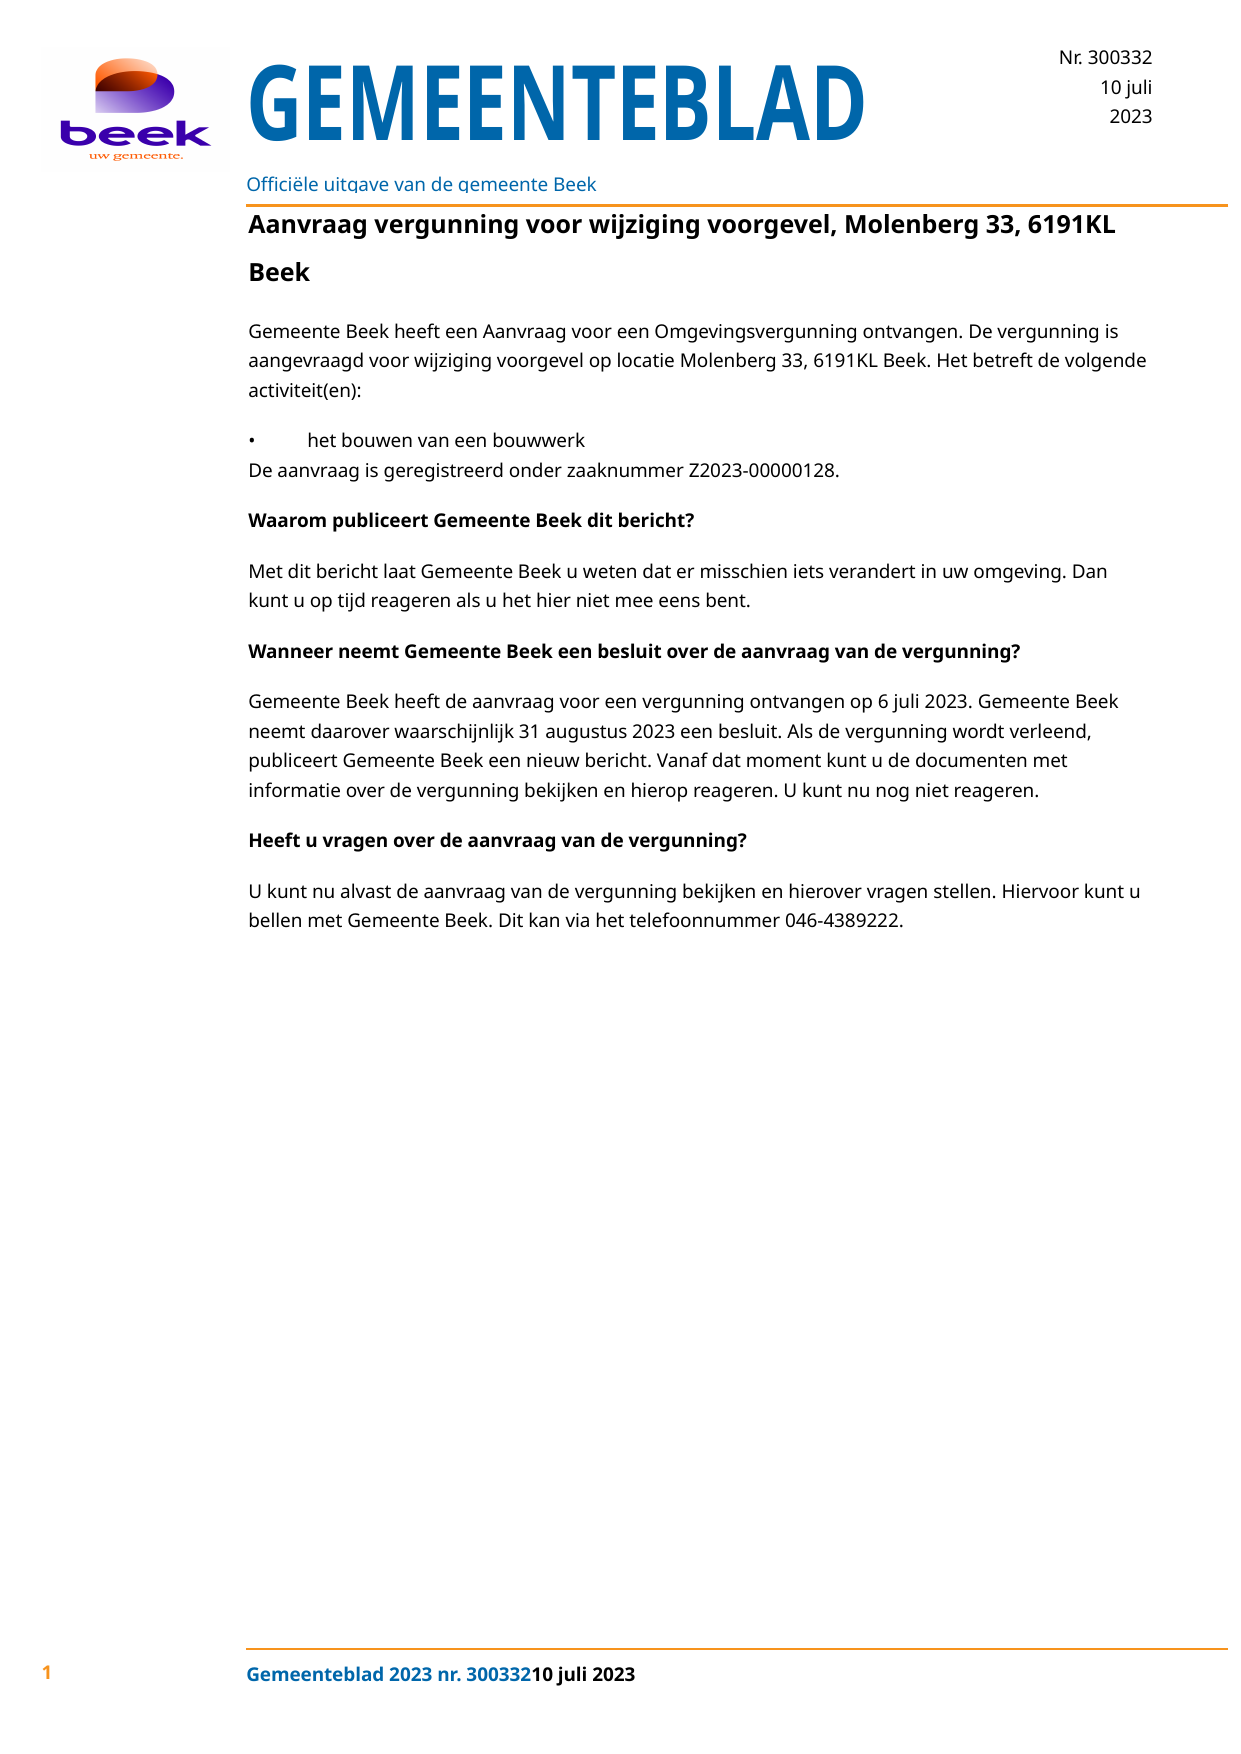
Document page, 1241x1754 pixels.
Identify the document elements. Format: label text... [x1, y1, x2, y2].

text Gemeente Beek heeft de aanvraag voor een vergunning ontvangen op 6 juli 2023. Gemeente Beek neemt daarover waarschijnlijk 31 augustus 2023 een besluit. Als de vergunning wordt verleend, publiceert Gemeente Beek een nieuw bericht. Vanaf dat moment kunt u de documenten met informatie over de vergunning bekijken en hierop reageren. U kunt nu nog niet reageren. [248, 688, 1152, 803]
list het bouwen van een bouwwerk [248, 427, 1152, 453]
text Aanvraag vergunning voor wijziging voorgevel, Molenberg 33, 6191KL Beek [248, 207, 1152, 288]
picture [41, 47, 231, 172]
text Wanneer neemt Gemeente Beek een besluit over de aanvraag van de vergunning? [248, 638, 1152, 664]
text De aanvraag is geregistreerd onder zaaknummer Z2023-00000128. [248, 457, 1152, 483]
text Gemeente Beek heeft een Aanvraag voor een Omgevingsvergunning ontvangen. De vergunning is aangevraagd voor wijziging voorgevel op locatie Molenberg 33, 6191KL Beek. Het betreft de volgende activiteit(en): [248, 318, 1152, 403]
text Met dit bericht laat Gemeente Beek u weten dat er misschien iets verandert in uw omgeving. Dan kunt u op tijd reageren als u het hier niet mee eens bent. [248, 558, 1152, 613]
text Heeft u vragen over de aanvraag van de vergunning? [248, 827, 1152, 853]
text Waarom publiceert Gemeente Beek dit bericht? [248, 507, 1152, 533]
text U kunt nu alvast de aanvraag van de vergunning bekijken en hierover vragen stellen. Hiervoor kunt u bellen met Gemeente Beek. Dit kan via het telefoonnummer 046-4389222. [248, 878, 1152, 933]
